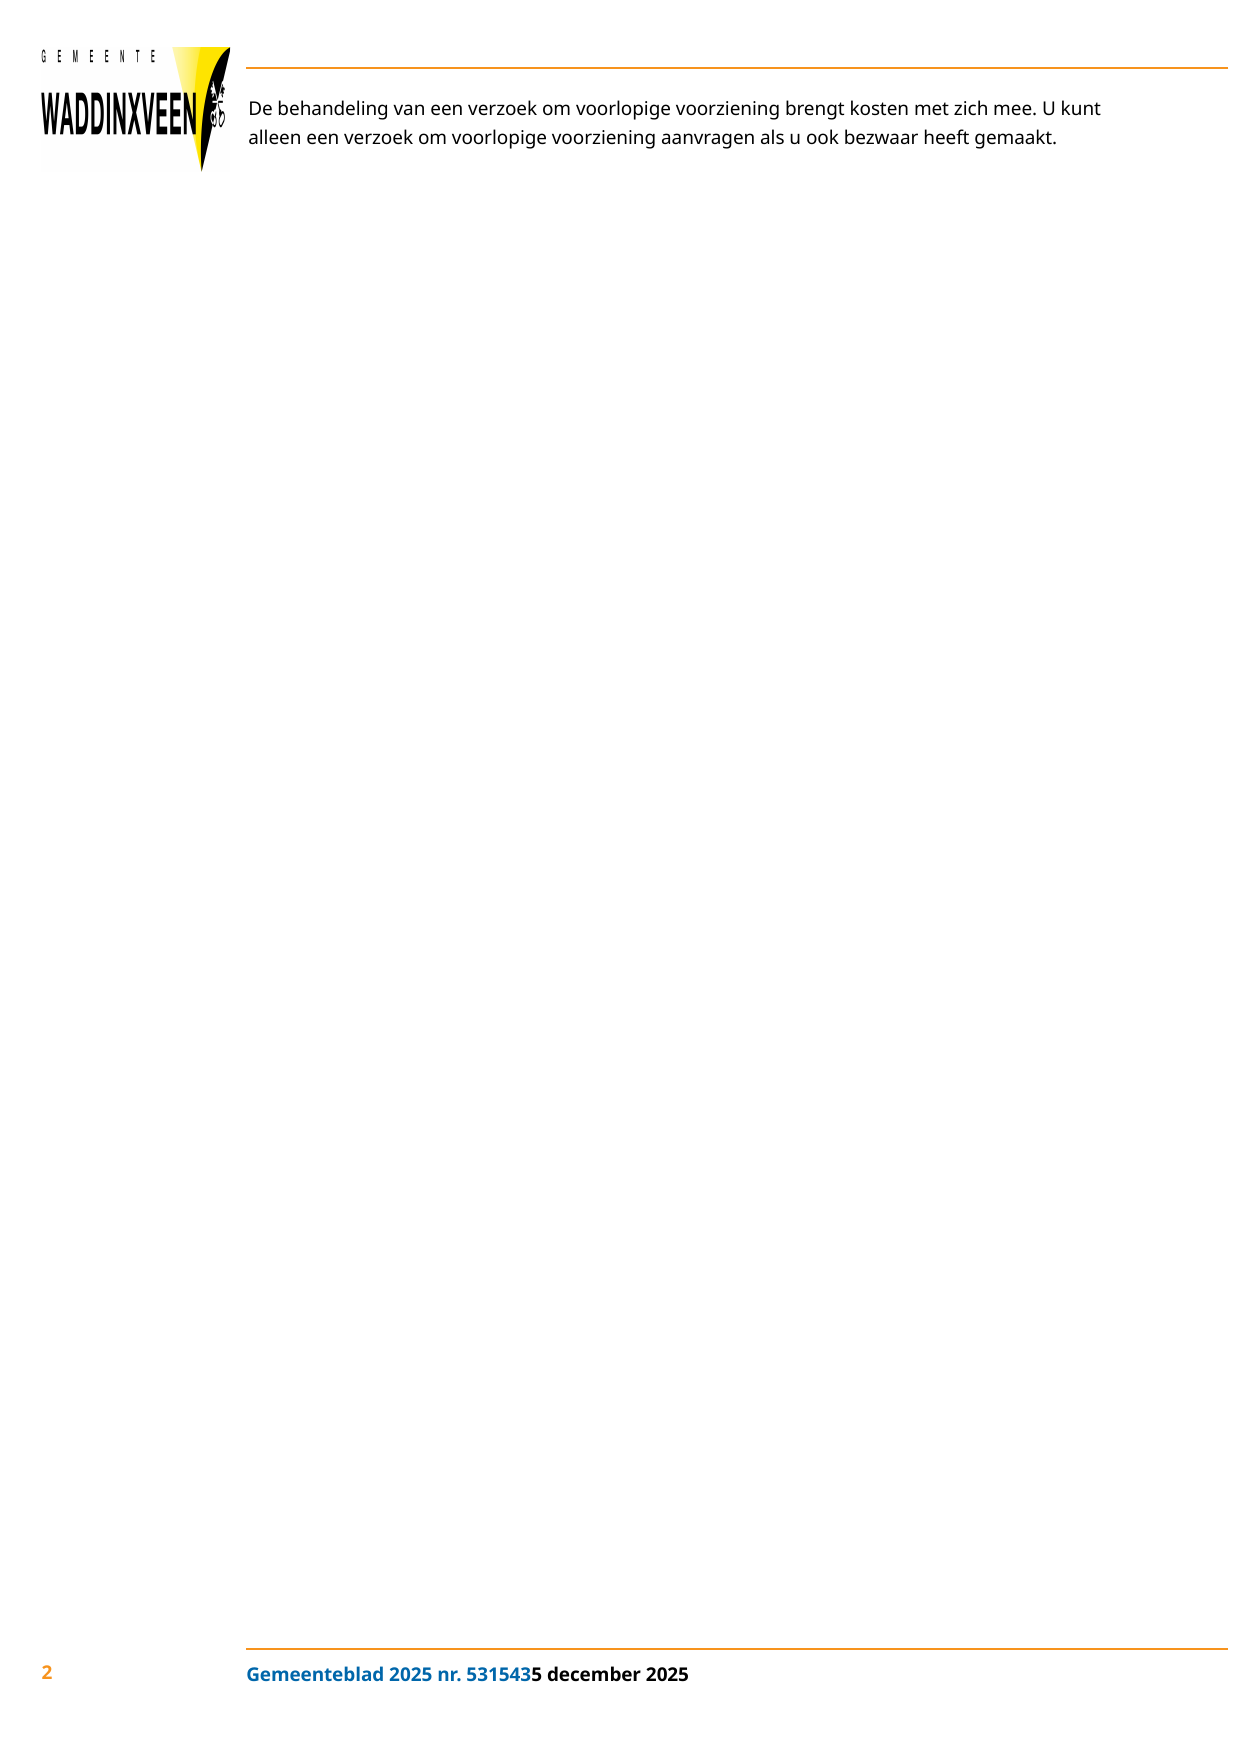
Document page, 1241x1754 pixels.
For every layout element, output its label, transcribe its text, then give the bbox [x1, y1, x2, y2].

text De behandeling van een verzoek om voorlopige voorziening brengt kosten met zich mee. U kunt alleen een verzoek om voorlopige voorziening aanvragen als u ook bezwaar heeft gemaakt. [248, 95, 1152, 150]
picture [41, 47, 231, 172]
